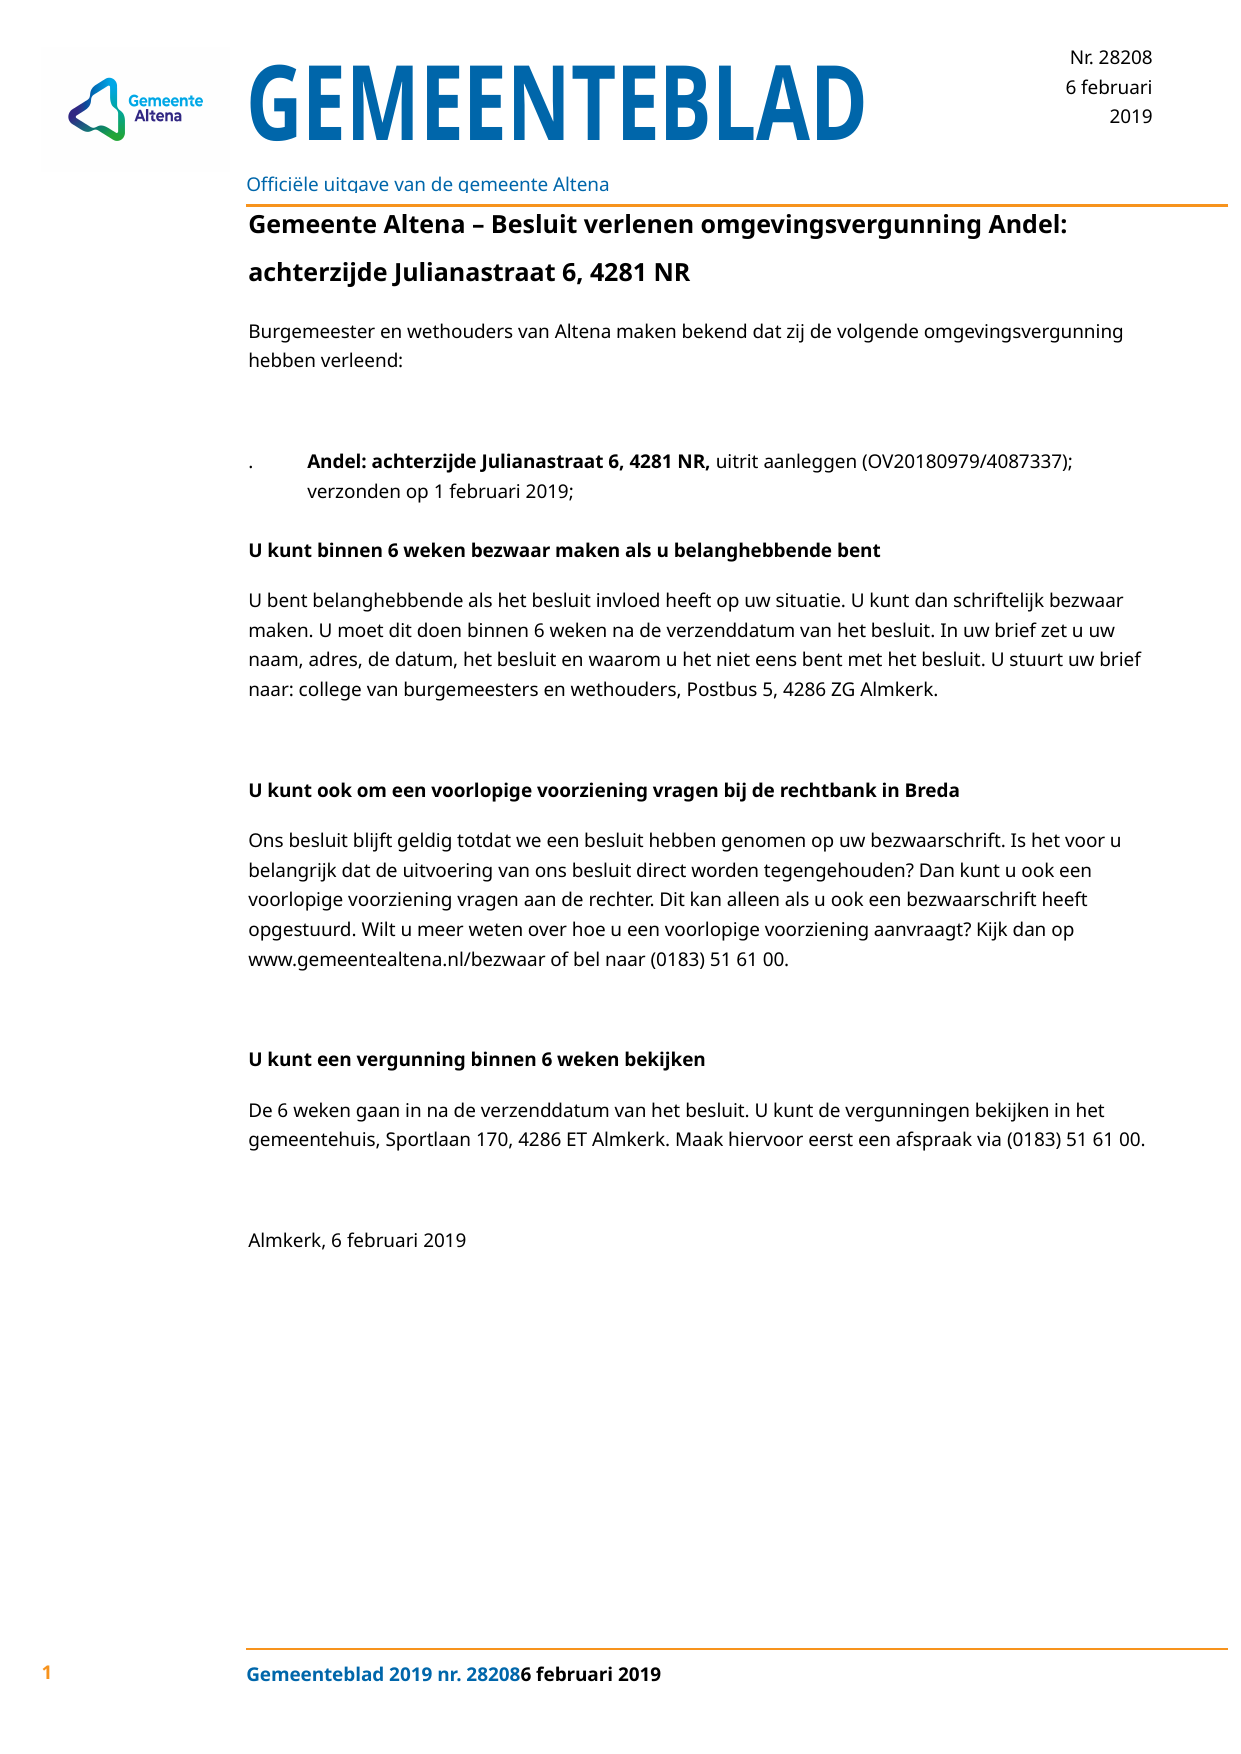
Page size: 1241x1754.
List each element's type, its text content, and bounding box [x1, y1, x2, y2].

text U kunt ook om een voorlopige voorziening vragen bij de rechtbank in Breda [248, 777, 1152, 803]
text Almkerk, 6 februari 2019 [248, 1227, 1152, 1253]
text Ons besluit blijft geldig totdat we een besluit hebben genomen op uw bezwaarschrift. Is het voor u belangrijk dat de uitvoering van ons besluit direct worden tegengehouden? Dan kunt u ook een voorlopige voorziening vragen aan de rechter. Dit kan alleen als u ook een bezwaarschrift heeft opgestuurd. Wilt u meer weten over hoe u een voorlopige voorziening aanvraagt? Kijk dan op www.gemeentealtena.nl/bezwaar of bel naar (0183) 51 61 00. [248, 827, 1152, 972]
text Burgemeester en wethouders van Altena maken bekend dat zij de volgende omgevingsvergunning hebben verleend: [248, 318, 1152, 373]
text U kunt een vergunning binnen 6 weken bekijken [248, 1047, 1152, 1072]
text U bent belanghebbende als het besluit invloed heeft op uw situatie. U kunt dan schriftelijk bezwaar maken. U moet dit doen binnen 6 weken na de verzenddatum van het besluit. In uw brief zet u uw naam, adres, de datum, het besluit en waarom u het niet eens bent met het besluit. U stuurt uw brief naar: college van burgemeesters en wethouders, Postbus 5, 4286 ZG Almkerk. [248, 587, 1152, 702]
text Gemeente Altena – Besluit verlenen omgevingsvergunning Andel: achterzijde Julianastraat 6, 4281 NR [248, 207, 1152, 288]
text U kunt binnen 6 weken bezwaar maken als u belanghebbende bent [248, 537, 1152, 563]
picture [41, 47, 231, 172]
list Andel: achterzijde Julianastraat 6, 4281 NR, uitrit aanleggen (OV20180979/4087337); verzonden op 1 februari 2019; [248, 448, 1152, 504]
text De 6 weken gaan in na de verzenddatum van het besluit. U kunt de vergunningen bekijken in het gemeentehuis, Sportlaan 170, 4286 ET Almkerk. Maak hiervoor eerst een afspraak via (0183) 51 61 00. [248, 1097, 1152, 1152]
